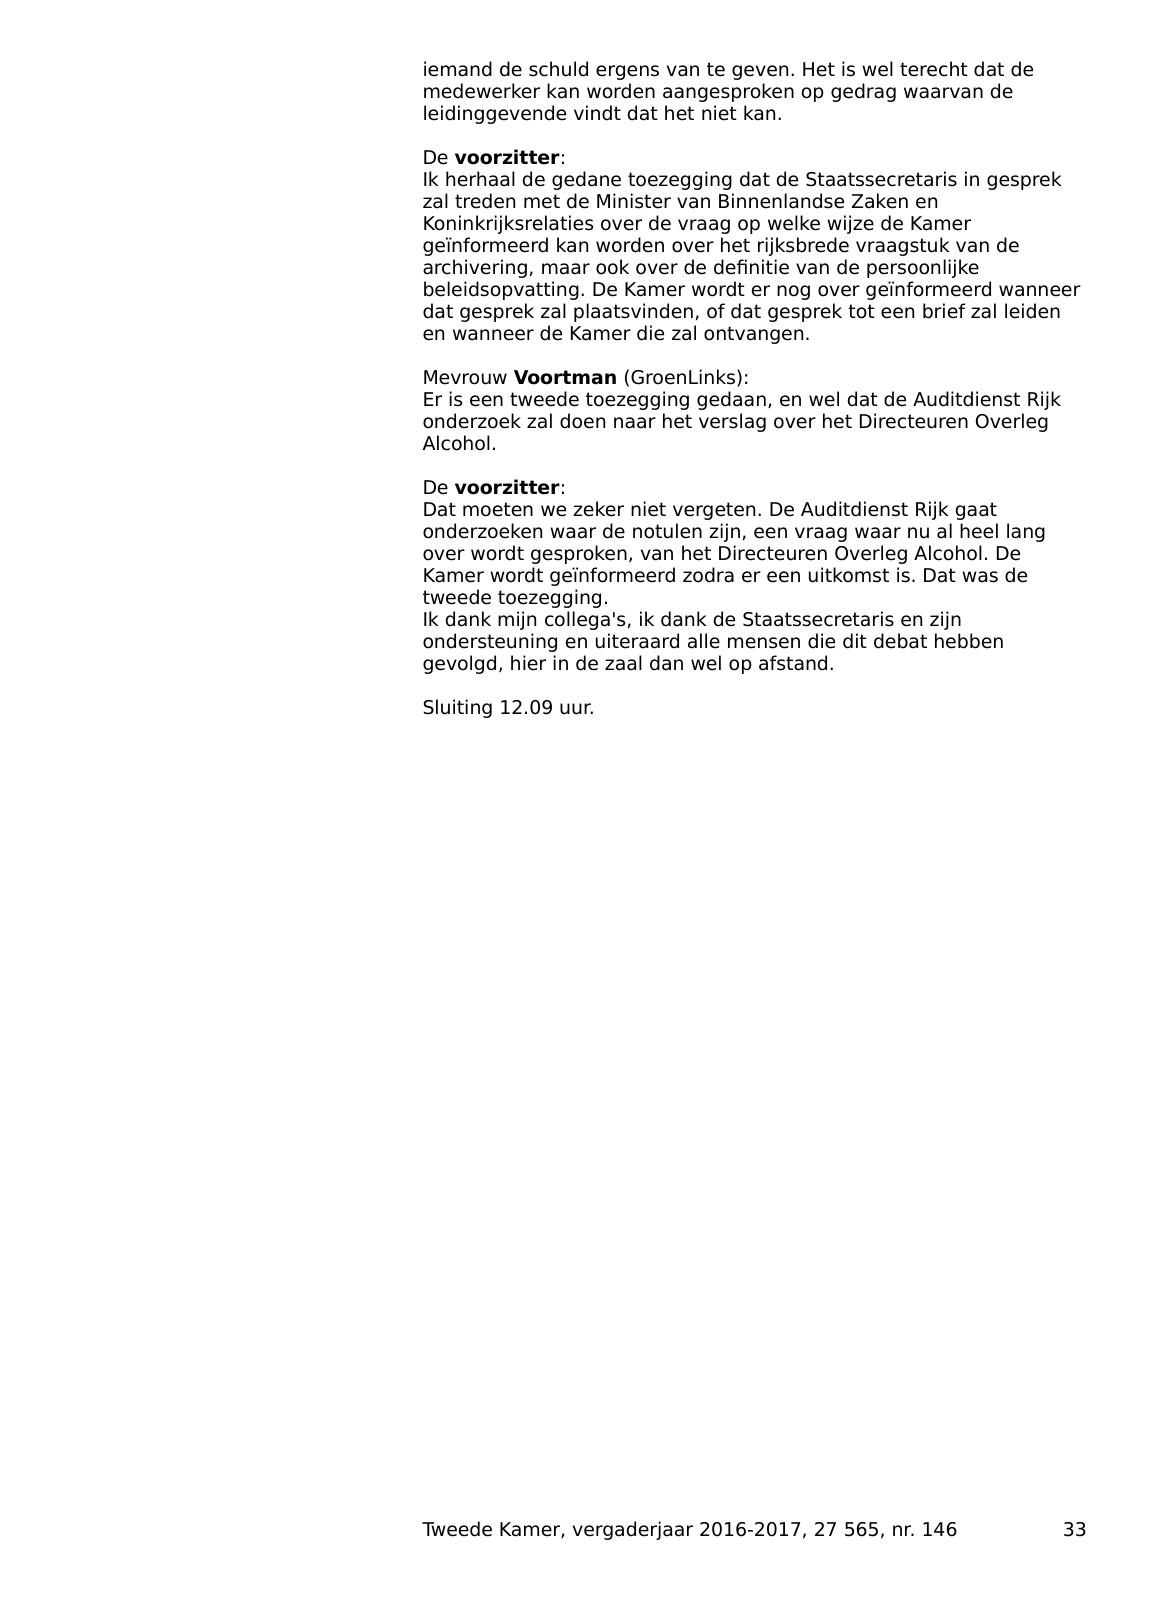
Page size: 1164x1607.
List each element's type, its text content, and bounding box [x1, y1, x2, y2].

text Mevrouw Voortman (GroenLinks): [422, 367, 1087, 389]
text iemand de schuld ergens van te geven. Het is wel terecht dat de medewerker kan worden aangesproken op gedrag waarvan de leidinggevende vindt dat het niet kan. [422, 59, 1087, 125]
text Er is een tweede toezegging gedaan, en wel dat de Auditdienst Rijk onderzoek zal doen naar het verslag over het Directeuren Overleg Alcohol. [422, 389, 1087, 455]
text De voorzitter: [422, 477, 1087, 499]
text Ik dank mijn collega's, ik dank de Staatssecretaris en zijn ondersteuning en uiteraard alle mensen die dit debat hebben gevolgd, hier in de zaal dan wel op afstand. [422, 609, 1087, 675]
text De voorzitter: [422, 147, 1087, 169]
text Sluiting 12.09 uur. [422, 697, 1087, 719]
text Dat moeten we zeker niet vergeten. De Auditdienst Rijk gaat onderzoeken waar de notulen zijn, een vraag waar nu al heel lang over wordt gesproken, van het Directeuren Overleg Alcohol. De Kamer wordt geïnformeerd zodra er een uitkomst is. Dat was de tweede toezegging. [422, 499, 1087, 609]
text Ik herhaal de gedane toezegging dat de Staatssecretaris in gesprek zal treden met de Minister van Binnenlandse Zaken en Koninkrijksrelaties over de vraag op welke wijze de Kamer geïnformeerd kan worden over het rijksbrede vraagstuk van de archivering, maar ook over de definitie van de persoonlijke beleidsopvatting. De Kamer wordt er nog over geïnformeerd wanneer dat gesprek zal plaatsvinden, of dat gesprek tot een brief zal leiden en wanneer de Kamer die zal ontvangen. [422, 169, 1087, 345]
